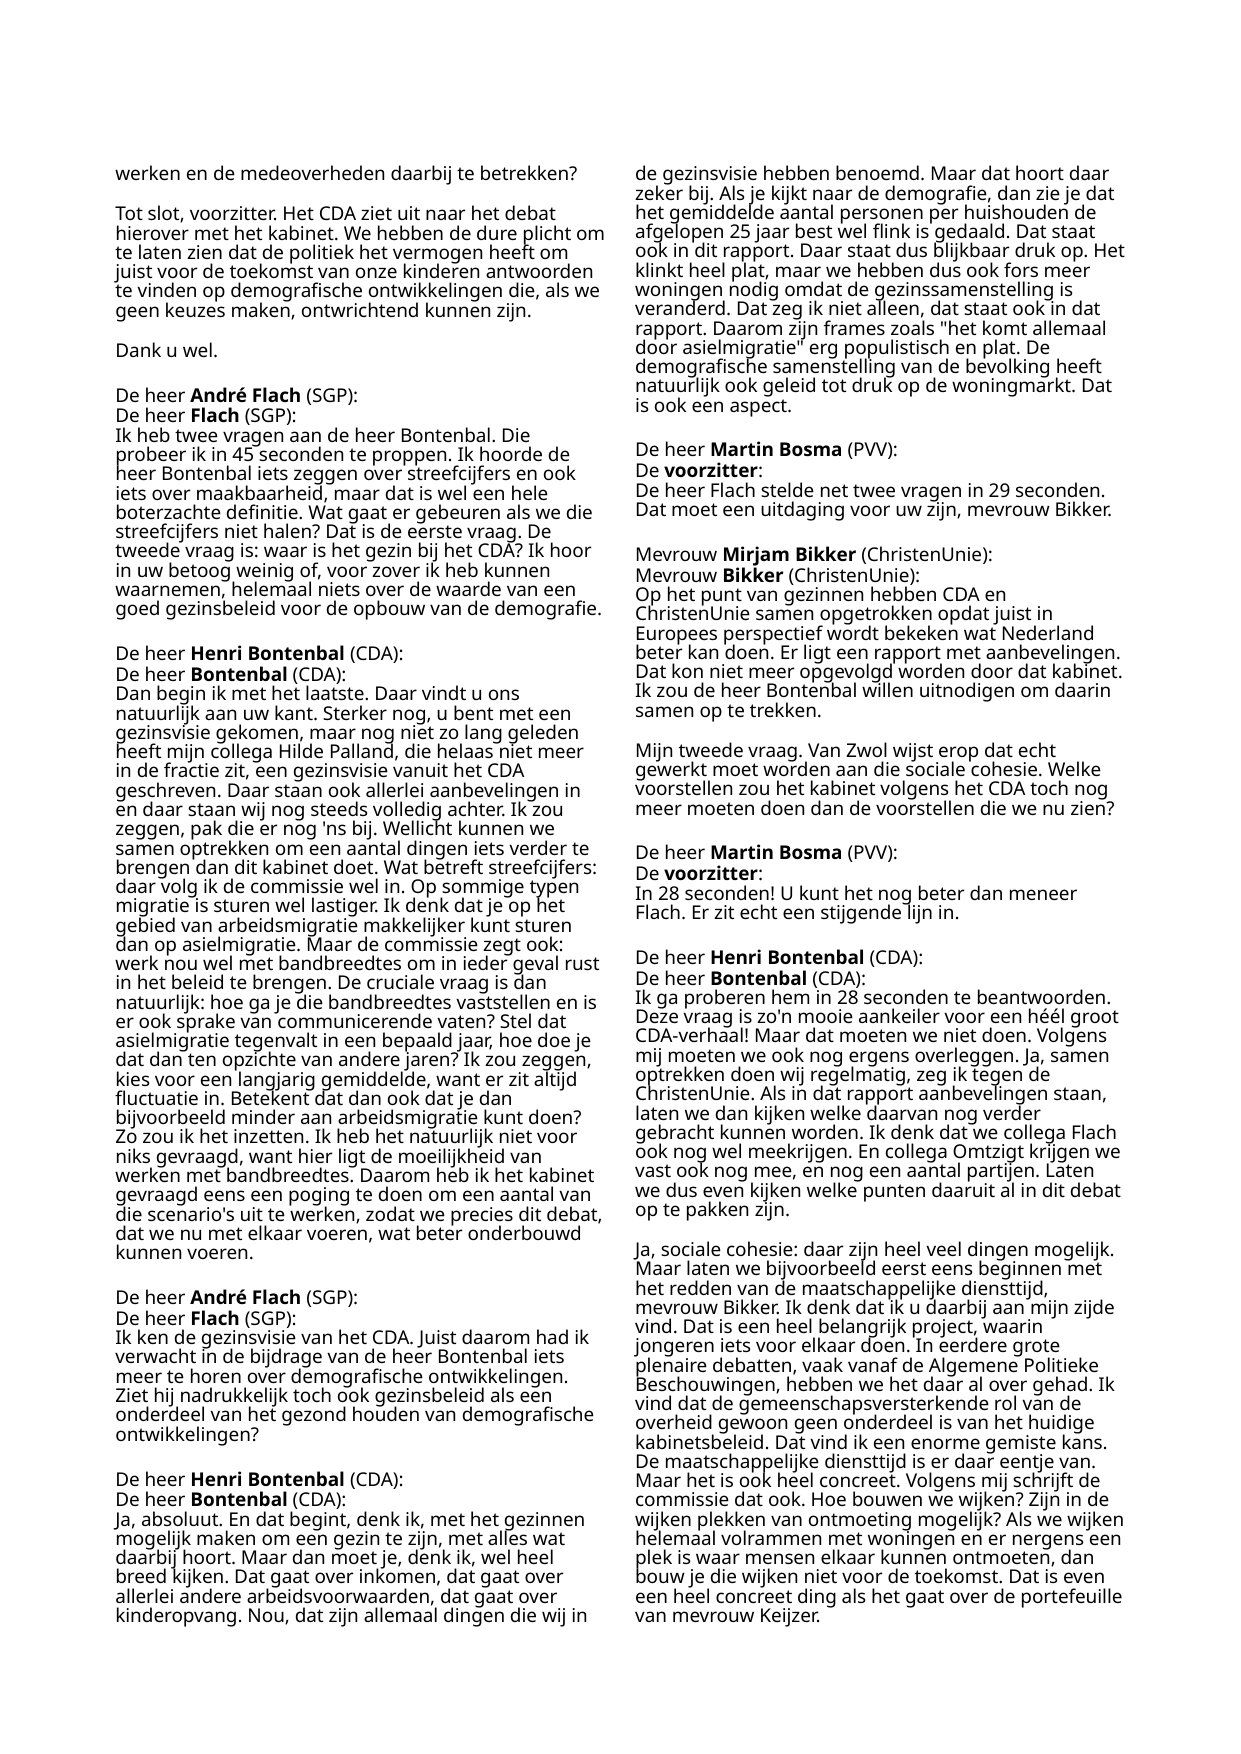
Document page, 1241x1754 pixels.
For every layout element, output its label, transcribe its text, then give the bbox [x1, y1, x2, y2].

text Ja, sociale cohesie: daar zijn heel veel dingen mogelijk. Maar laten we bijvoorbeeld eerst eens beginnen met het redden van de maatschappelijke diensttijd, mevrouw Bikker. Ik denk dat ik u daarbij aan mijn zijde vind. Dat is een heel belangrijk project, waarin jongeren iets voor elkaar doen. In eerdere grote plenaire debatten, vaak vanaf de Algemene Politieke Beschouwingen, hebben we het daar al over gehad. Ik vind dat de gemeenschapsversterkende rol van de overheid gewoon geen onderdeel is van het huidige kabinetsbeleid. Dat vind ik een enorme gemiste kans. De maatschappelijke diensttijd is er daar eentje van. Maar het is ook heel concreet. Volgens mij schrijft de commissie dat ook. Hoe bouwen we wijken? Zijn in de wijken plekken van ontmoeting mogelijk? Als we wijken helemaal volrammen met woningen en er nergens een plek is waar mensen elkaar kunnen ontmoeten, dan bouw je die wijken niet voor de toekomst. Dat is even een heel concreet ding als het gaat over de portefeuille van mevrouw Keijzer. [635, 1241, 1125, 1626]
text De heer Flach (SGP): [115, 407, 605, 427]
text De heer Henri Bontenbal (CDA): [115, 1466, 605, 1491]
text de gezinsvisie hebben benoemd. Maar dat hoort daar zeker bij. Als je kijkt naar de demografie, dan zie je dat het gemiddelde aantal personen per huishouden de afgelopen 25 jaar best wel flink is gedaald. Dat staat ook in dit rapport. Daar staat dus blijkbaar druk op. Het klinkt heel plat, maar we hebben dus ook fors meer woningen nodig omdat de gezinssamenstelling is veranderd. Dat zeg ik niet alleen, dat staat ook in dat rapport. Daarom zijn frames zoals "het komt allemaal door asielmigratie" erg populistisch en plat. De demografische samenstelling van de bevolking heeft natuurlijk ook geleid tot druk op de woningmarkt. Dat is ook een aspect. [635, 165, 1125, 416]
text De heer André Flach (SGP): [115, 1284, 605, 1310]
text Mevrouw Mirjam Bikker (ChristenUnie): [635, 541, 1125, 567]
text De voorzitter: [635, 865, 1125, 884]
text werken en de medeoverheden daarbij te betrekken? [115, 165, 605, 184]
text Dan begin ik met het laatste. Daar vindt u ons natuurlijk aan uw kant. Sterker nog, u bent met een gezinsvisie gekomen, maar nog niet zo lang geleden heeft mijn collega Hilde Palland, die helaas niet meer in de fractie zit, een gezinsvisie vanuit het CDA geschreven. Daar staan ook allerlei aanbevelingen in en daar staan wij nog steeds volledig achter. Ik zou zeggen, pak die er nog 'ns bij. Wellicht kunnen we samen optrekken om een aantal dingen iets verder te brengen dan dit kabinet doet. Wat betreft streefcijfers: daar volg ik de commissie wel in. Op sommige typen migratie is sturen wel lastiger. Ik denk dat je op het gebied van arbeidsmigratie makkelijker kunt sturen dan op asielmigratie. Maar de commissie zegt ook: werk nou wel met bandbreedtes om in ieder geval rust in het beleid te brengen. De cruciale vraag is dan natuurlijk: hoe ga je die bandbreedtes vaststellen en is er ook sprake van communicerende vaten? Stel dat asielmigratie tegenvalt in een bepaald jaar, hoe doe je dat dan ten opzichte van andere jaren? Ik zou zeggen, kies voor een langjarig gemiddelde, want er zit altijd fluctuatie in. Betekent dat dan ook dat je dan bijvoorbeeld minder aan arbeidsmigratie kunt doen? Zo zou ik het inzetten. Ik heb het natuurlijk niet voor niks gevraagd, want hier ligt de moeilijkheid van werken met bandbreedtes. Daarom heb ik het kabinet gevraagd eens een poging te doen om een aantal van die scenario's uit te werken, zodat we precies dit debat, dat we nu met elkaar voeren, wat beter onderbouwd kunnen voeren. [115, 685, 605, 1263]
text Mevrouw Bikker (ChristenUnie): [635, 567, 1125, 586]
text Ja, absoluut. En dat begint, denk ik, met het gezinnen mogelijk maken om een gezin te zijn, met alles wat daarbij hoort. Maar dan moet je, denk ik, wel heel breed kijken. Dat gaat over inkomen, dat gaat over allerlei andere arbeidsvoorwaarden, dat gaat over kinderopvang. Nou, dat zijn allemaal dingen die wij in [115, 1511, 605, 1626]
text In 28 seconden! U kunt het nog beter dan meneer Flach. Er zit echt een stijgende lijn in. [635, 884, 1125, 923]
text De heer Martin Bosma (PVV): [635, 437, 1125, 462]
text De heer André Flach (SGP): [115, 382, 605, 407]
text Dank u wel. [115, 342, 605, 361]
text De heer Bontenbal (CDA): [635, 970, 1125, 989]
text De heer Henri Bontenbal (CDA): [635, 944, 1125, 970]
text De voorzitter: [635, 462, 1125, 482]
text De heer Martin Bosma (PVV): [635, 839, 1125, 865]
text Op het punt van gezinnen hebben CDA en ChristenUnie samen opgetrokken opdat juist in Europees perspectief wordt bekeken wat Nederland beter kan doen. Er ligt een rapport met aanbevelingen. Dat kon niet meer opgevolgd worden door dat kabinet. Ik zou de heer Bontenbal willen uitnodigen om daarin samen op te trekken. [635, 586, 1125, 721]
text De heer Henri Bontenbal (CDA): [115, 640, 605, 666]
text Mijn tweede vraag. Van Zwol wijst erop dat echt gewerkt moet worden aan die sociale cohesie. Welke voorstellen zou het kabinet volgens het CDA toch nog meer moeten doen dan de voorstellen die we nu zien? [635, 742, 1125, 819]
text De heer Bontenbal (CDA): [115, 666, 605, 685]
text Ik heb twee vragen aan de heer Bontenbal. Die probeer ik in 45 seconden te proppen. Ik hoorde de heer Bontenbal iets zeggen over streefcijfers en ook iets over maakbaarheid, maar dat is wel een hele boterzachte definitie. Wat gaat er gebeuren als we die streefcijfers niet halen? Dat is de eerste vraag. De tweede vraag is: waar is het gezin bij het CDA? Ik hoor in uw betoog weinig of, voor zover ik heb kunnen waarnemen, helemaal niets over de waarde van een goed gezinsbeleid voor de opbouw van de demografie. [115, 427, 605, 619]
text De heer Flach stelde net twee vragen in 29 seconden. Dat moet een uitdaging voor uw zijn, mevrouw Bikker. [635, 482, 1125, 520]
text Tot slot, voorzitter. Het CDA ziet uit naar het debat hierover met het kabinet. We hebben de dure plicht om te laten zien dat de politiek het vermogen heeft om juist voor de toekomst van onze kinderen antwoorden te vinden op demografische ontwikkelingen die, als we geen keuzes maken, ontwrichtend kunnen zijn. [115, 205, 605, 321]
text De heer Flach (SGP): [115, 1310, 605, 1329]
text Ik ken de gezinsvisie van het CDA. Juist daarom had ik verwacht in de bijdrage van de heer Bontenbal iets meer te horen over demografische ontwikkelingen. Ziet hij nadrukkelijk toch ook gezinsbeleid als een onderdeel van het gezond houden van demografische ontwikkelingen? [115, 1329, 605, 1445]
text Ik ga proberen hem in 28 seconden te beantwoorden. Deze vraag is zo'n mooie aankeiler voor een héél groot CDA-verhaal! Maar dat moeten we niet doen. Volgens mij moeten we ook nog ergens overleggen. Ja, samen optrekken doen wij regelmatig, zeg ik tegen de ChristenUnie. Als in dat rapport aanbevelingen staan, laten we dan kijken welke daarvan nog verder gebracht kunnen worden. Ik denk dat we collega Flach ook nog wel meekrijgen. En collega Omtzigt krijgen we vast ook nog mee, en nog een aantal partijen. Laten we dus even kijken welke punten daaruit al in dit debat op te pakken zijn. [635, 989, 1125, 1220]
text De heer Bontenbal (CDA): [115, 1491, 605, 1511]
